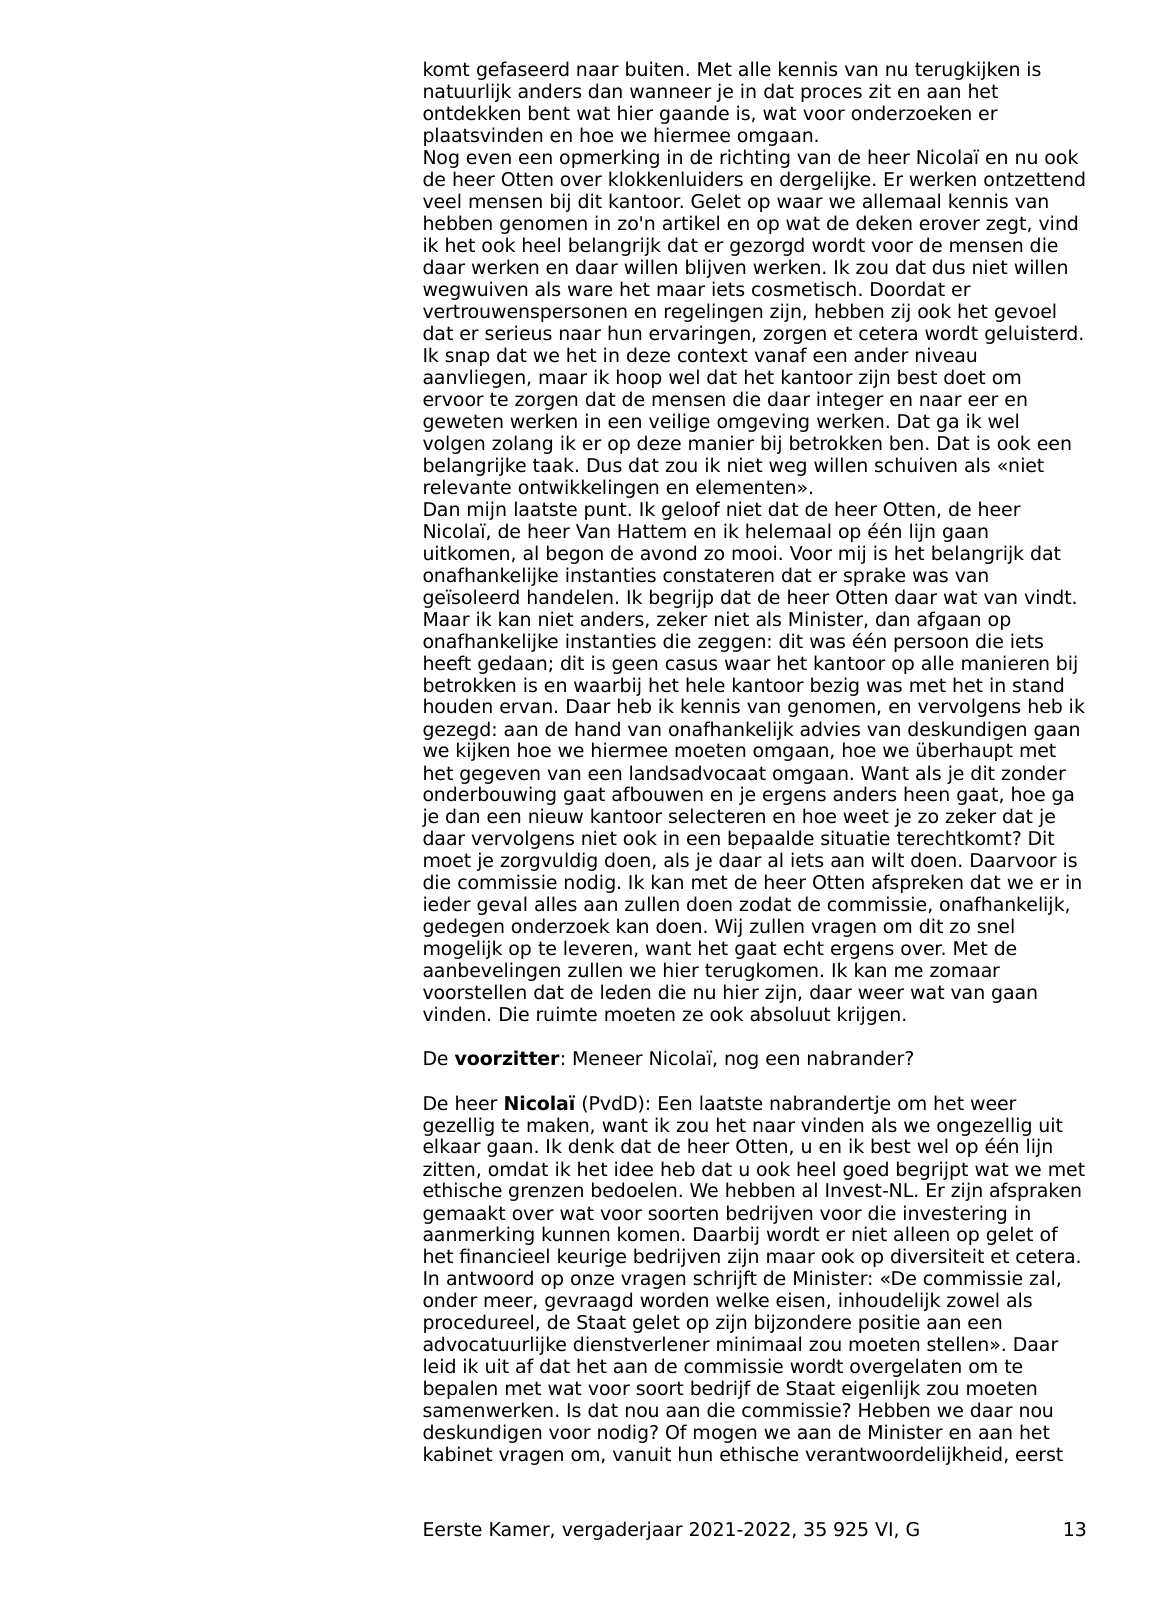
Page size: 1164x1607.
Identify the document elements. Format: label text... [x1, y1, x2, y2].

text Nog even een opmerking in de richting van de heer Nicolaï en nu ook de heer Otten over klokkenluiders en dergelijke. Er werken ontzettend veel mensen bij dit kantoor. Gelet op waar we allemaal kennis van hebben genomen in zo'n artikel en op wat de deken erover zegt, vind ik het ook heel belangrijk dat er gezorgd wordt voor de mensen die daar werken en daar willen blijven werken. Ik zou dat dus niet willen wegwuiven als ware het maar iets cosmetisch. Doordat er vertrouwenspersonen en regelingen zijn, hebben zij ook het gevoel dat er serieus naar hun ervaringen, zorgen et cetera wordt geluisterd. Ik snap dat we het in deze context vanaf een ander niveau aanvliegen, maar ik hoop wel dat het kantoor zijn best doet om ervoor te zorgen dat de mensen die daar integer en naar eer en geweten werken in een veilige omgeving werken. Dat ga ik wel volgen zolang ik er op deze manier bij betrokken ben. Dat is ook een belangrijke taak. Dus dat zou ik niet weg willen schuiven als «niet relevante ontwikkelingen en elementen». [422, 147, 1087, 499]
text komt gefaseerd naar buiten. Met alle kennis van nu terugkijken is natuurlijk anders dan wanneer je in dat proces zit en aan het ontdekken bent wat hier gaande is, wat voor onderzoeken er plaatsvinden en hoe we hiermee omgaan. [422, 59, 1087, 147]
text De voorzitter: Meneer Nicolaï, nog een nabrander? [422, 1048, 1087, 1070]
text De heer Nicolaï (PvdD): Een laatste nabrandertje om het weer gezellig te maken, want ik zou het naar vinden als we ongezellig uit elkaar gaan. Ik denk dat de heer Otten, u en ik best wel op één lijn zitten, omdat ik het idee heb dat u ook heel goed begrijpt wat we met ethische grenzen bedoelen. We hebben al Invest-NL. Er zijn afspraken gemaakt over wat voor soorten bedrijven voor die investering in aanmerking kunnen komen. Daarbij wordt er niet alleen op gelet of het financieel keurige bedrijven zijn maar ook op diversiteit et cetera. In antwoord op onze vragen schrijft de Minister: «De commissie zal, onder meer, gevraagd worden welke eisen, inhoudelijk zowel als procedureel, de Staat gelet op zijn bijzondere positie aan een advocatuurlijke dienstverlener minimaal zou moeten stellen». Daar leid ik uit af dat het aan de commissie wordt overgelaten om te bepalen met wat voor soort bedrijf de Staat eigenlijk zou moeten samenwerken. Is dat nou aan die commissie? Hebben we daar nou deskundigen voor nodig? Of mogen we aan de Minister en aan het kabinet vragen om, vanuit hun ethische verantwoordelijkheid, eerst [422, 1092, 1087, 1466]
text Dan mijn laatste punt. Ik geloof niet dat de heer Otten, de heer Nicolaï, de heer Van Hattem en ik helemaal op één lijn gaan uitkomen, al begon de avond zo mooi. Voor mij is het belangrijk dat onafhankelijke instanties constateren dat er sprake was van geïsoleerd handelen. Ik begrijp dat de heer Otten daar wat van vindt. Maar ik kan niet anders, zeker niet als Minister, dan afgaan op onafhankelijke instanties die zeggen: dit was één persoon die iets heeft gedaan; dit is geen casus waar het kantoor op alle manieren bij betrokken is en waarbij het hele kantoor bezig was met het in stand houden ervan. Daar heb ik kennis van genomen, en vervolgens heb ik gezegd: aan de hand van onafhankelijk advies van deskundigen gaan we kijken hoe we hiermee moeten omgaan, hoe we überhaupt met het gegeven van een landsadvocaat omgaan. Want als je dit zonder onderbouwing gaat afbouwen en je ergens anders heen gaat, hoe ga je dan een nieuw kantoor selecteren en hoe weet je zo zeker dat je daar vervolgens niet ook in een bepaalde situatie terechtkomt? Dit moet je zorgvuldig doen, als je daar al iets aan wilt doen. Daarvoor is die commissie nodig. Ik kan met de heer Otten afspreken dat we er in ieder geval alles aan zullen doen zodat de commissie, onafhankelijk, gedegen onderzoek kan doen. Wij zullen vragen om dit zo snel mogelijk op te leveren, want het gaat echt ergens over. Met de aanbevelingen zullen we hier terugkomen. Ik kan me zomaar voorstellen dat de leden die nu hier zijn, daar weer wat van gaan vinden. Die ruimte moeten ze ook absoluut krijgen. [422, 499, 1087, 1026]
